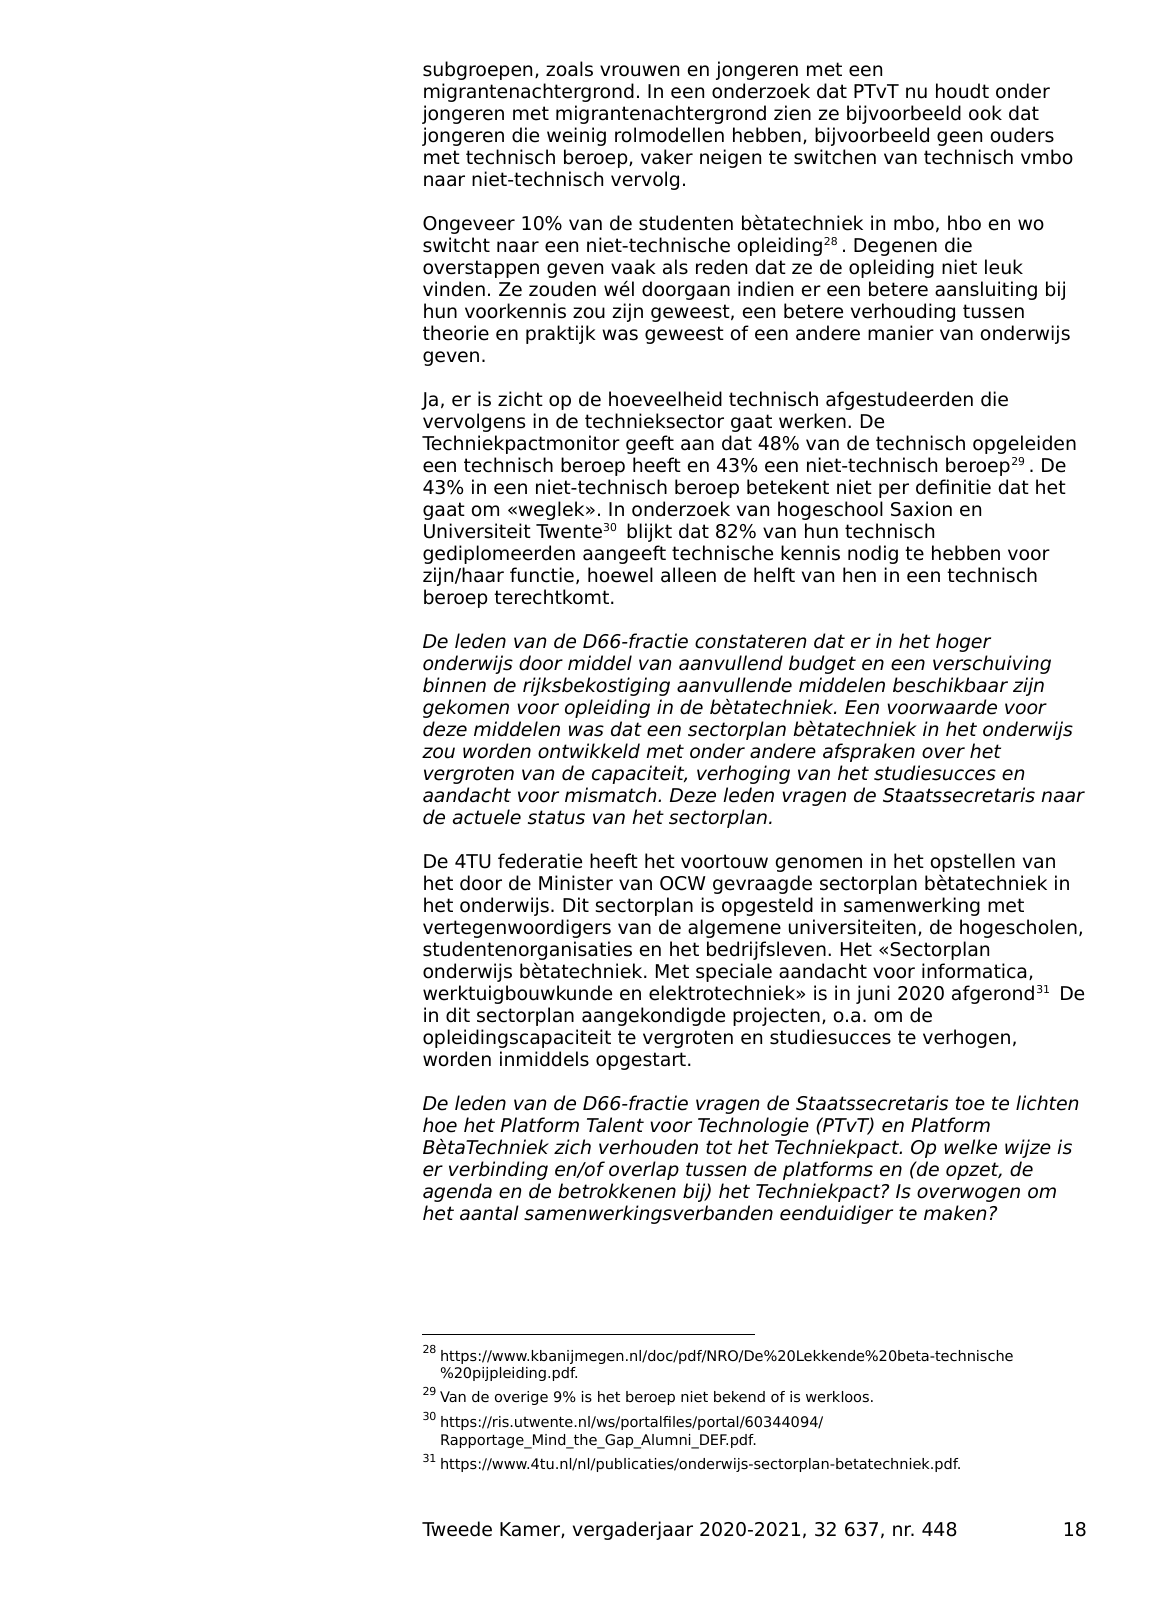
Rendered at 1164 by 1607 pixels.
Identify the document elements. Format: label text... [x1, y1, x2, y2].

text Ja, er is zicht op de hoeveelheid technisch afgestudeerden die vervolgens in de technieksector gaat werken. De Techniekpactmonitor geeft aan dat 48% van de technisch opgeleiden een technisch beroep heeft en 43% een niet-technisch beroep. De 43% in een niet-technisch beroep betekent niet per definitie dat het gaat om «weglek». In onderzoek van hogeschool Saxion en Universiteit Twente blijkt dat 82% van hun technisch gediplomeerden aangeeft technische kennis nodig te hebben voor zijn/haar functie, hoewel alleen de helft van hen in een technisch beroep terechtkomt. [422, 389, 1087, 609]
text https://www.4tu.nl/nl/publicaties/onderwijs-sectorplan-betatechniek.pdf. [422, 1452, 1087, 1474]
text https://www.kbanijmegen.nl/doc/pdf/NRO/De%20Lekkende%20beta-technische%20pijpleiding.pdf. [422, 1343, 1087, 1382]
text De leden van de D66-fractie constateren dat er in het hoger onderwijs door middel van aanvullend budget en een verschuiving binnen de rijksbekostiging aanvullende middelen beschikbaar zijn gekomen voor opleiding in de bètatechniek. Een voorwaarde voor deze middelen was dat een sectorplan bètatechniek in het onderwijs zou worden ontwikkeld met onder andere afspraken over het vergroten van de capaciteit, verhoging van het studiesucces en aandacht voor mismatch. Deze leden vragen de Staatssecretaris naar de actuele status van het sectorplan. [422, 631, 1087, 829]
text https://ris.utwente.nl/ws/portalfiles/portal/60344094/Rapportage_Mind_the_Gap_Alumni_DEF.pdf. [422, 1410, 1087, 1449]
text Ongeveer 10% van de studenten bètatechniek in mbo, hbo en wo switcht naar een niet-technische opleiding. Degenen die overstappen geven vaak als reden dat ze de opleiding niet leuk vinden. Ze zouden wél doorgaan indien er een betere aansluiting bij hun voorkennis zou zijn geweest, een betere verhouding tussen theorie en praktijk was geweest of een andere manier van onderwijs geven. [422, 213, 1087, 367]
text De leden van de D66-fractie vragen de Staatssecretaris toe te lichten hoe het Platform Talent voor Technologie (PTvT) en Platform BètaTechniek zich verhouden tot het Techniekpact. Op welke wijze is er verbinding en/of overlap tussen de platforms en (de opzet, de agenda en de betrokkenen bij) het Techniekpact? Is overwogen om het aantal samenwerkingsverbanden eenduidiger te maken? [422, 1093, 1087, 1225]
text subgroepen, zoals vrouwen en jongeren met een migrantenachtergrond. In een onderzoek dat PTvT nu houdt onder jongeren met migrantenachtergrond zien ze bijvoorbeeld ook dat jongeren die weinig rolmodellen hebben, bijvoorbeeld geen ouders met technisch beroep, vaker neigen te switchen van technisch vmbo naar niet-technisch vervolg. [422, 59, 1087, 191]
text De 4TU federatie heeft het voortouw genomen in het opstellen van het door de Minister van OCW gevraagde sectorplan bètatechniek in het onderwijs. Dit sectorplan is opgesteld in samenwerking met vertegenwoordigers van de algemene universiteiten, de hogescholen, studentenorganisaties en het bedrijfsleven. Het «Sectorplan onderwijs bètatechniek. Met speciale aandacht voor informatica, werktuigbouwkunde en elektrotechniek» is in juni 2020 afgerond De in dit sectorplan aangekondigde projecten, o.a. om de opleidingscapaciteit te vergroten en studiesucces te verhogen, worden inmiddels opgestart. [422, 851, 1087, 1071]
text Van de overige 9% is het beroep niet bekend of is werkloos. [422, 1385, 1087, 1407]
